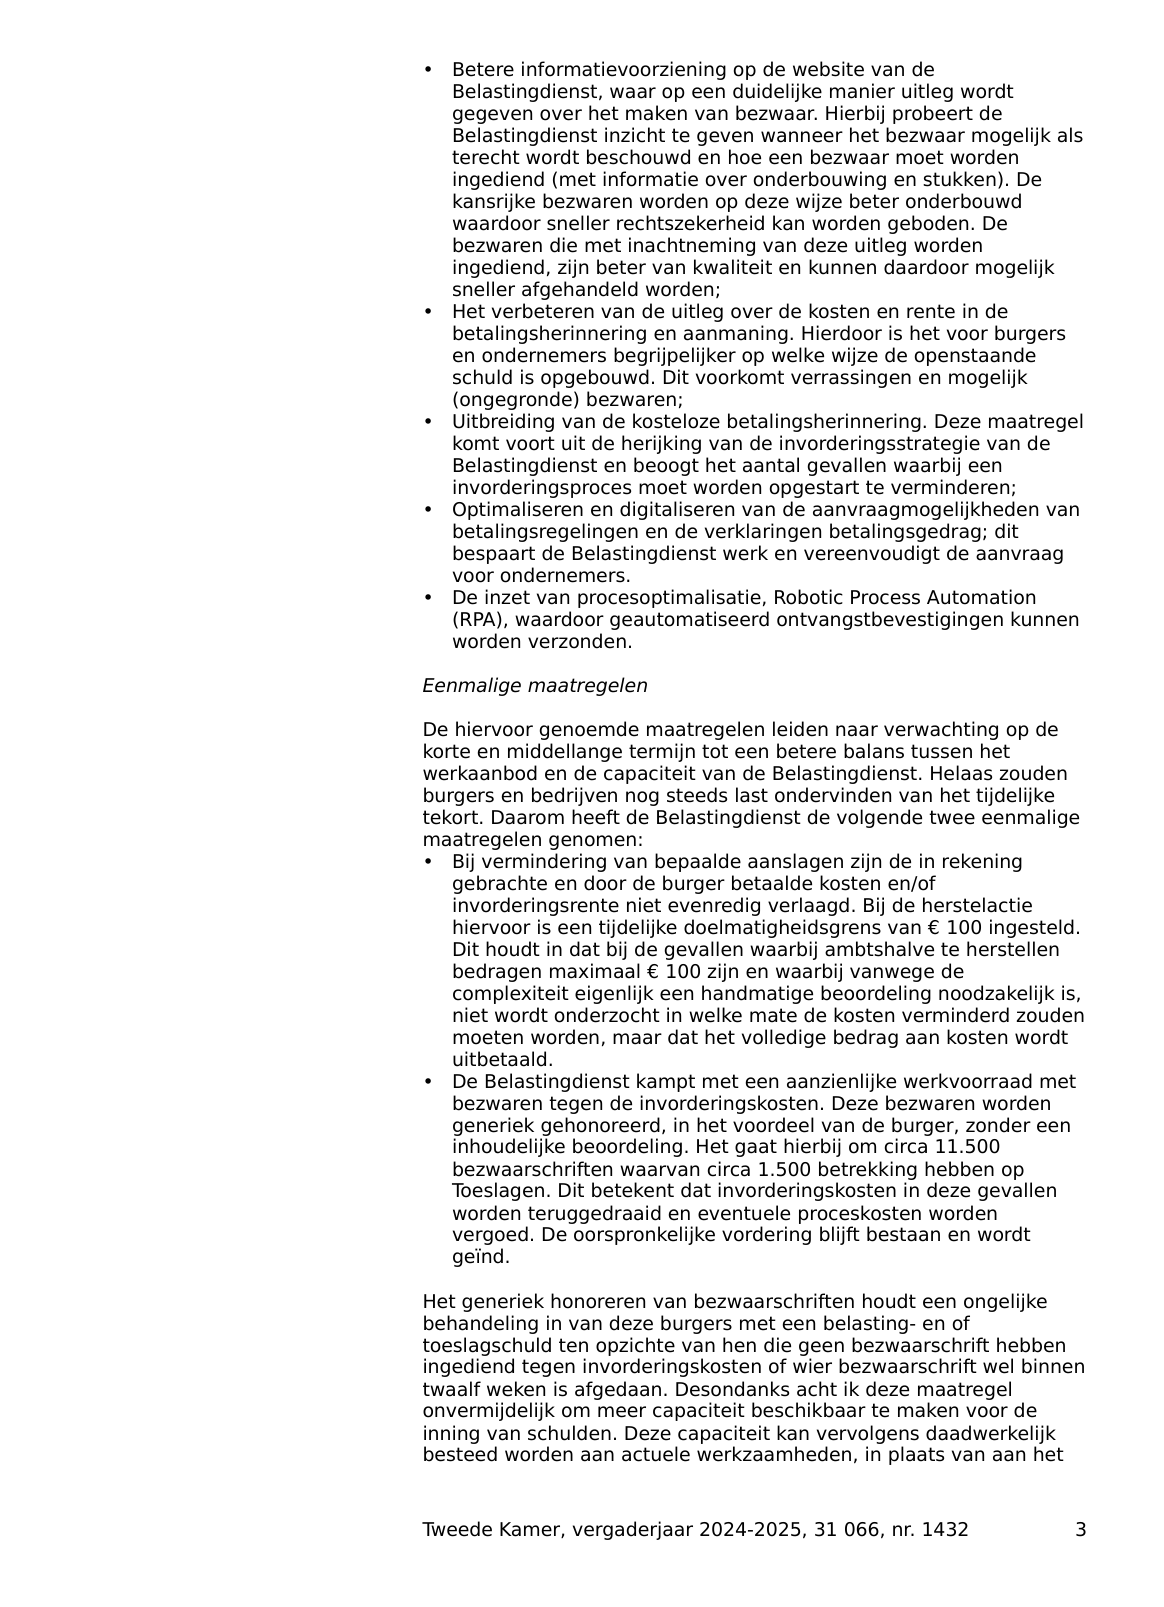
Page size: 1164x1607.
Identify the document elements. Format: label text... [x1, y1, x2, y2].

text • Optimaliseren en digitaliseren van de aanvraagmogelijkheden van betalingsregelingen en de verklaringen betalingsgedrag; dit bespaart de Belastingdienst werk en vereenvoudigt de aanvraag voor ondernemers. [422, 499, 1087, 587]
text • Betere informatievoorziening op de website van de Belastingdienst, waar op een duidelijke manier uitleg wordt gegeven over het maken van bezwaar. Hierbij probeert de Belastingdienst inzicht te geven wanneer het bezwaar mogelijk als terecht wordt beschouwd en hoe een bezwaar moet worden ingediend (met informatie over onderbouwing en stukken). De kansrijke bezwaren worden op deze wijze beter onderbouwd waardoor sneller rechtszekerheid kan worden geboden. De bezwaren die met inachtneming van deze uitleg worden ingediend, zijn beter van kwaliteit en kunnen daardoor mogelijk sneller afgehandeld worden; [422, 59, 1087, 301]
text Het generiek honoreren van bezwaarschriften houdt een ongelijke behandeling in van deze burgers met een belasting- en of toeslagschuld ten opzichte van hen die geen bezwaarschrift hebben ingediend tegen invorderingskosten of wier bezwaarschrift wel binnen twaalf weken is afgedaan. Desondanks acht ik deze maatregel onvermijdelijk om meer capaciteit beschikbaar te maken voor de inning van schulden. Deze capaciteit kan vervolgens daadwerkelijk besteed worden aan actuele werkzaamheden, in plaats van aan het [422, 1291, 1087, 1466]
text • De inzet van procesoptimalisatie, Robotic Process Automation (RPA), waardoor geautomatiseerd ontvangstbevestigingen kunnen worden verzonden. [422, 587, 1087, 652]
text • Het verbeteren van de uitleg over de kosten en rente in de betalingsherinnering en aanmaning. Hierdoor is het voor burgers en ondernemers begrijpelijker op welke wijze de openstaande schuld is opgebouwd. Dit voorkomt verrassingen en mogelijk (ongegronde) bezwaren; [422, 301, 1087, 411]
text • Bij vermindering van bepaalde aanslagen zijn de in rekening gebrachte en door de burger betaalde kosten en/of invorderingsrente niet evenredig verlaagd. Bij de herstelactie hiervoor is een tijdelijke doelmatigheidsgrens van € 100 ingesteld. Dit houdt in dat bij de gevallen waarbij ambtshalve te herstellen bedragen maximaal € 100 zijn en waarbij vanwege de complexiteit eigenlijk een handmatige beoordeling noodzakelijk is, niet wordt onderzocht in welke mate de kosten verminderd zouden moeten worden, maar dat het volledige bedrag aan kosten wordt uitbetaald. [422, 851, 1087, 1071]
subtitle Eenmalige maatregelen [422, 675, 1087, 697]
text • De Belastingdienst kampt met een aanzienlijke werkvoorraad met bezwaren tegen de invorderingskosten. Deze bezwaren worden generiek gehonoreerd, in het voordeel van de burger, zonder een inhoudelijke beoordeling. Het gaat hierbij om circa 11.500 bezwaarschriften waarvan circa 1.500 betrekking hebben op Toeslagen. Dit betekent dat invorderingskosten in deze gevallen worden teruggedraaid en eventuele proceskosten worden vergoed. De oorspronkelijke vordering blijft bestaan en wordt geïnd. [422, 1071, 1087, 1268]
text De hiervoor genoemde maatregelen leiden naar verwachting op de korte en middellange termijn tot een betere balans tussen het werkaanbod en de capaciteit van de Belastingdienst. Helaas zouden burgers en bedrijven nog steeds last ondervinden van het tijdelijke tekort. Daarom heeft de Belastingdienst de volgende twee eenmalige maatregelen genomen: [422, 719, 1087, 851]
text • Uitbreiding van de kosteloze betalingsherinnering. Deze maatregel komt voort uit de herijking van de invorderingsstrategie van de Belastingdienst en beoogt het aantal gevallen waarbij een invorderingsproces moet worden opgestart te verminderen; [422, 411, 1087, 499]
